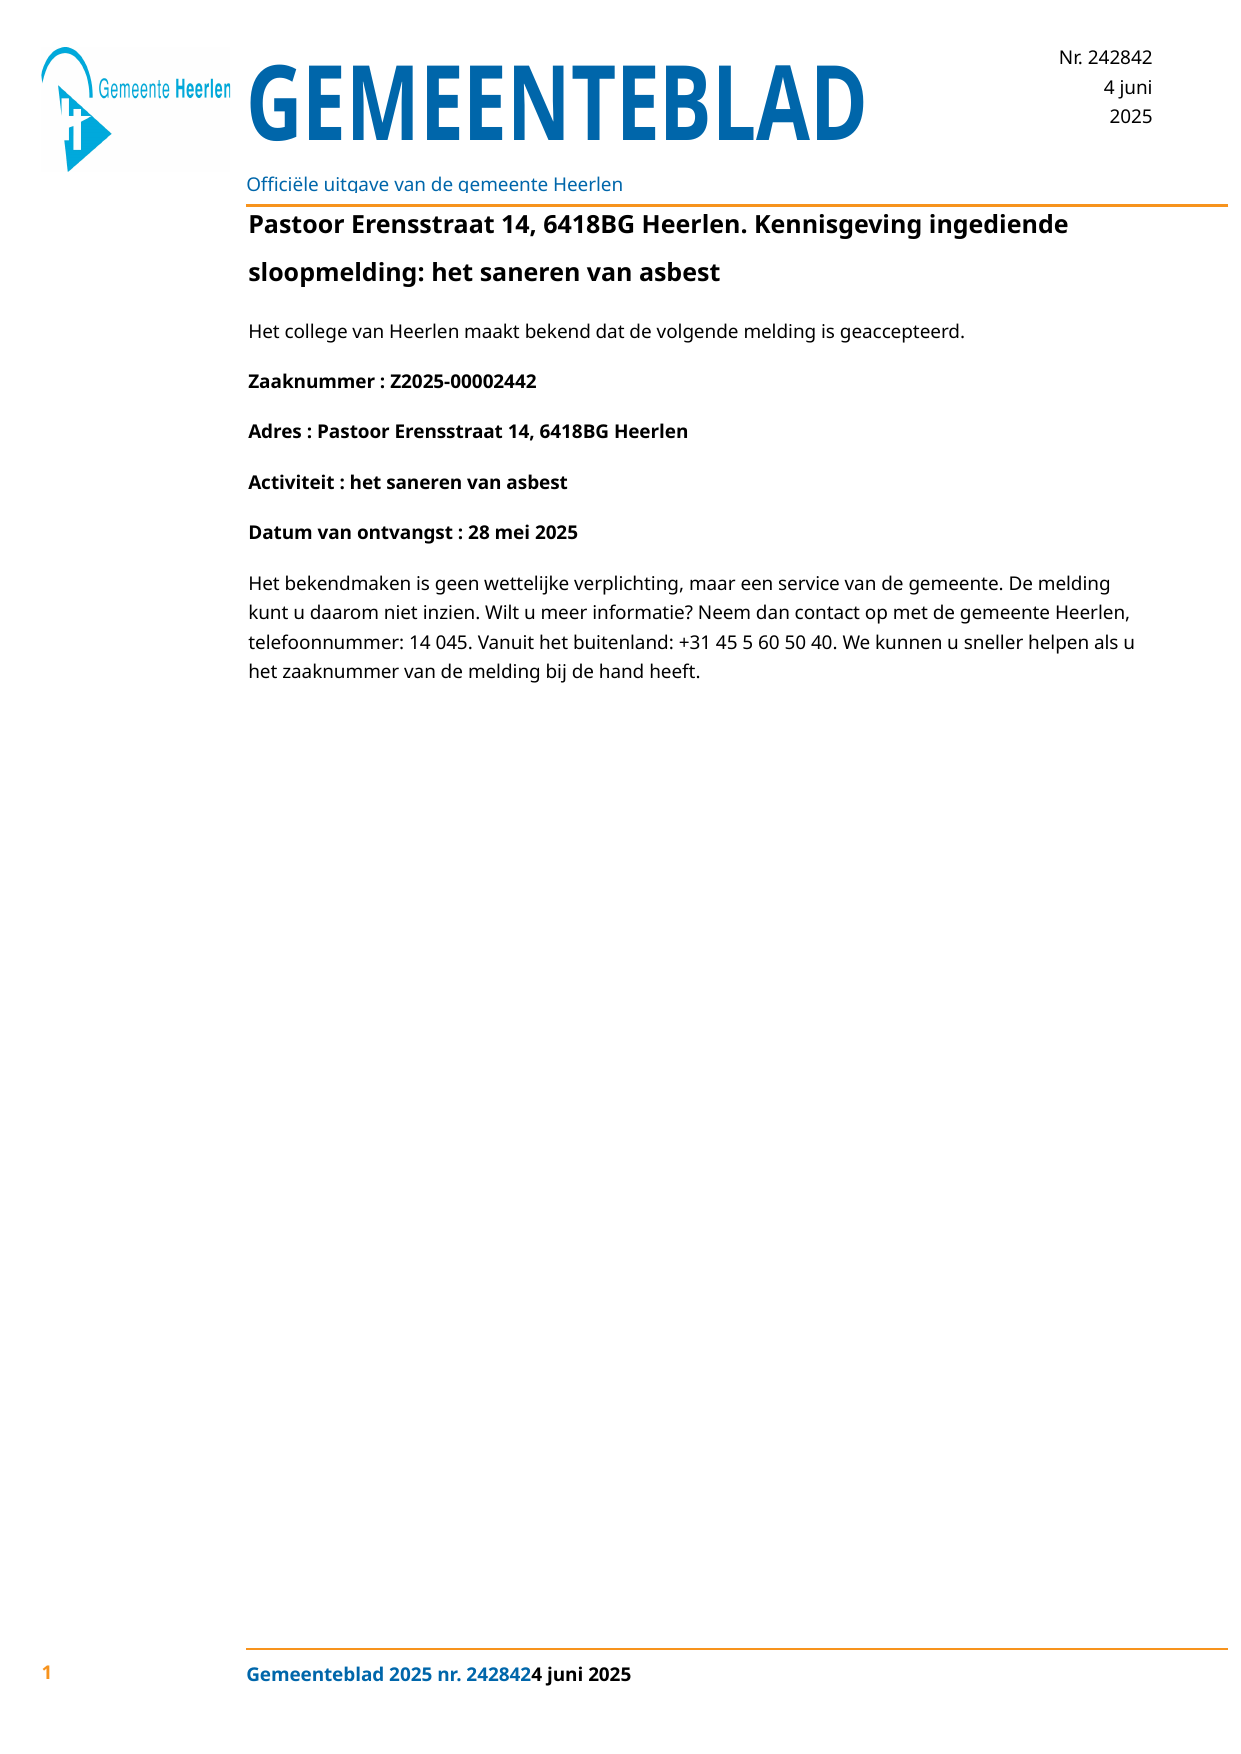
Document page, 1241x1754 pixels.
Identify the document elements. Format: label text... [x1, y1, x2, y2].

text Het bekendmaken is geen wettelijke verplichting, maar een service van de gemeente. De melding kunt u daarom niet inzien. Wilt u meer informatie? Neem dan contact op met de gemeente Heerlen, telefoonnummer: 14 045. Vanuit het buitenland: +31 45 5 60 50 40. We kunnen u sneller helpen als u het zaaknummer van de melding bij de hand heeft. [248, 570, 1152, 684]
text Zaaknummer : Z2025-00002442 [248, 368, 1152, 394]
text Adres : Pastoor Erensstraat 14, 6418BG Heerlen [248, 419, 1152, 444]
text Pastoor Erensstraat 14, 6418BG Heerlen. Kennisgeving ingediende sloopmelding: het saneren van asbest [248, 207, 1152, 288]
picture [41, 47, 231, 172]
text Datum van ontvangst : 28 mei 2025 [248, 519, 1152, 545]
text Het college van Heerlen maakt bekend dat de volgende melding is geaccepteerd. [248, 318, 1152, 344]
text Activiteit : het saneren van asbest [248, 469, 1152, 495]
picture [41, 47, 59, 70]
